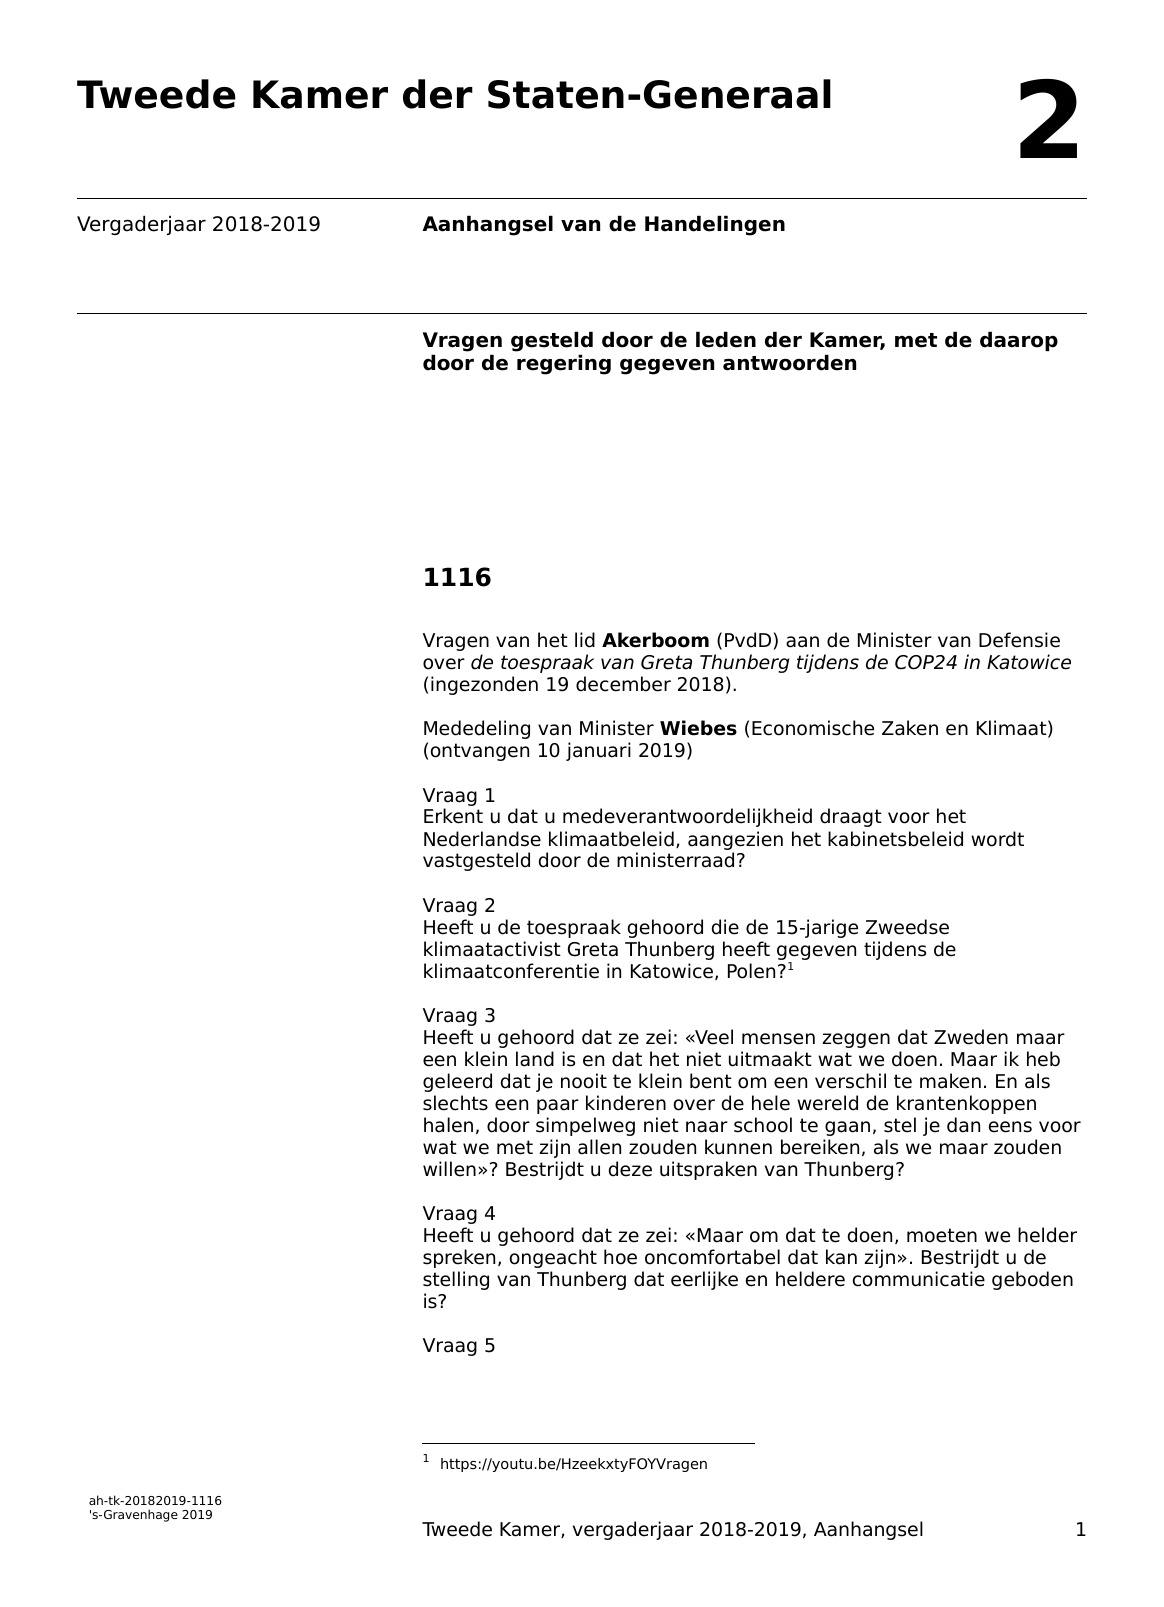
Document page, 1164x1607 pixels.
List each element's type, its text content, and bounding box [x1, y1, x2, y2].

text ah-tk-20182019-1116 [88, 1494, 323, 1508]
text Vragen van het lid Akerboom (PvdD) aan de Minister van Defensie over de toespraak van Greta Thunberg tijdens de COP24 in Katowice (ingezonden 19 december 2018). [422, 630, 1087, 696]
text Mededeling van Minister Wiebes (Economische Zaken en Klimaat) (ontvangen 10 januari 2019) [422, 718, 1087, 762]
text 's-Gravenhage 2019 [88, 1508, 323, 1522]
text Vraag 2 [422, 894, 1087, 917]
text Erkent u dat u medeverantwoordelijkheid draagt voor het Nederlandse klimaatbeleid, aangezien het kabinetsbeleid wordt vastgesteld door de ministerraad? [422, 806, 1087, 872]
text Heeft u de toespraak gehoord die de 15-jarige Zweedse klimaatactivist Greta Thunberg heeft gegeven tijdens de klimaatconferentie in Katowice, Polen? [422, 917, 1087, 982]
text 1116 [422, 563, 1087, 592]
text Vraag 1 [422, 784, 1087, 806]
table_header 2 [886, 59, 1087, 198]
table_cell Vergaderjaar 2018-2019 [77, 199, 422, 313]
text Vraag 5 [422, 1335, 1087, 1357]
table_header Tweede Kamer der Staten-Generaal [77, 59, 886, 198]
table_cell [77, 314, 422, 375]
table_cell Vragen gesteld door de leden der Kamer, met de daarop door de regering gegeven antwoorden [422, 314, 1087, 375]
text Vraag 3 [422, 1005, 1087, 1027]
text Vraag 4 [422, 1203, 1087, 1225]
table_cell Aanhangsel van de Handelingen [422, 199, 1087, 313]
text https://youtu.be/HzeekxtyFOYVragen [422, 1452, 1087, 1474]
text Heeft u gehoord dat ze zei: «Veel mensen zeggen dat Zweden maar een klein land is en dat het niet uitmaakt wat we doen. Maar ik heb geleerd dat je nooit te klein bent om een verschil te maken. En als slechts een paar kinderen over de hele wereld de krantenkoppen halen, door simpelweg niet naar school te gaan, stel je dan eens voor wat we met zijn allen zouden kunnen bereiken, als we maar zouden willen»? Bestrijdt u deze uitspraken van Thunberg? [422, 1027, 1087, 1181]
text Heeft u gehoord dat ze zei: «Maar om dat te doen, moeten we helder spreken, ongeacht hoe oncomfortabel dat kan zijn». Bestrijdt u de stelling van Thunberg dat eerlijke en heldere communicatie geboden is? [422, 1225, 1087, 1313]
